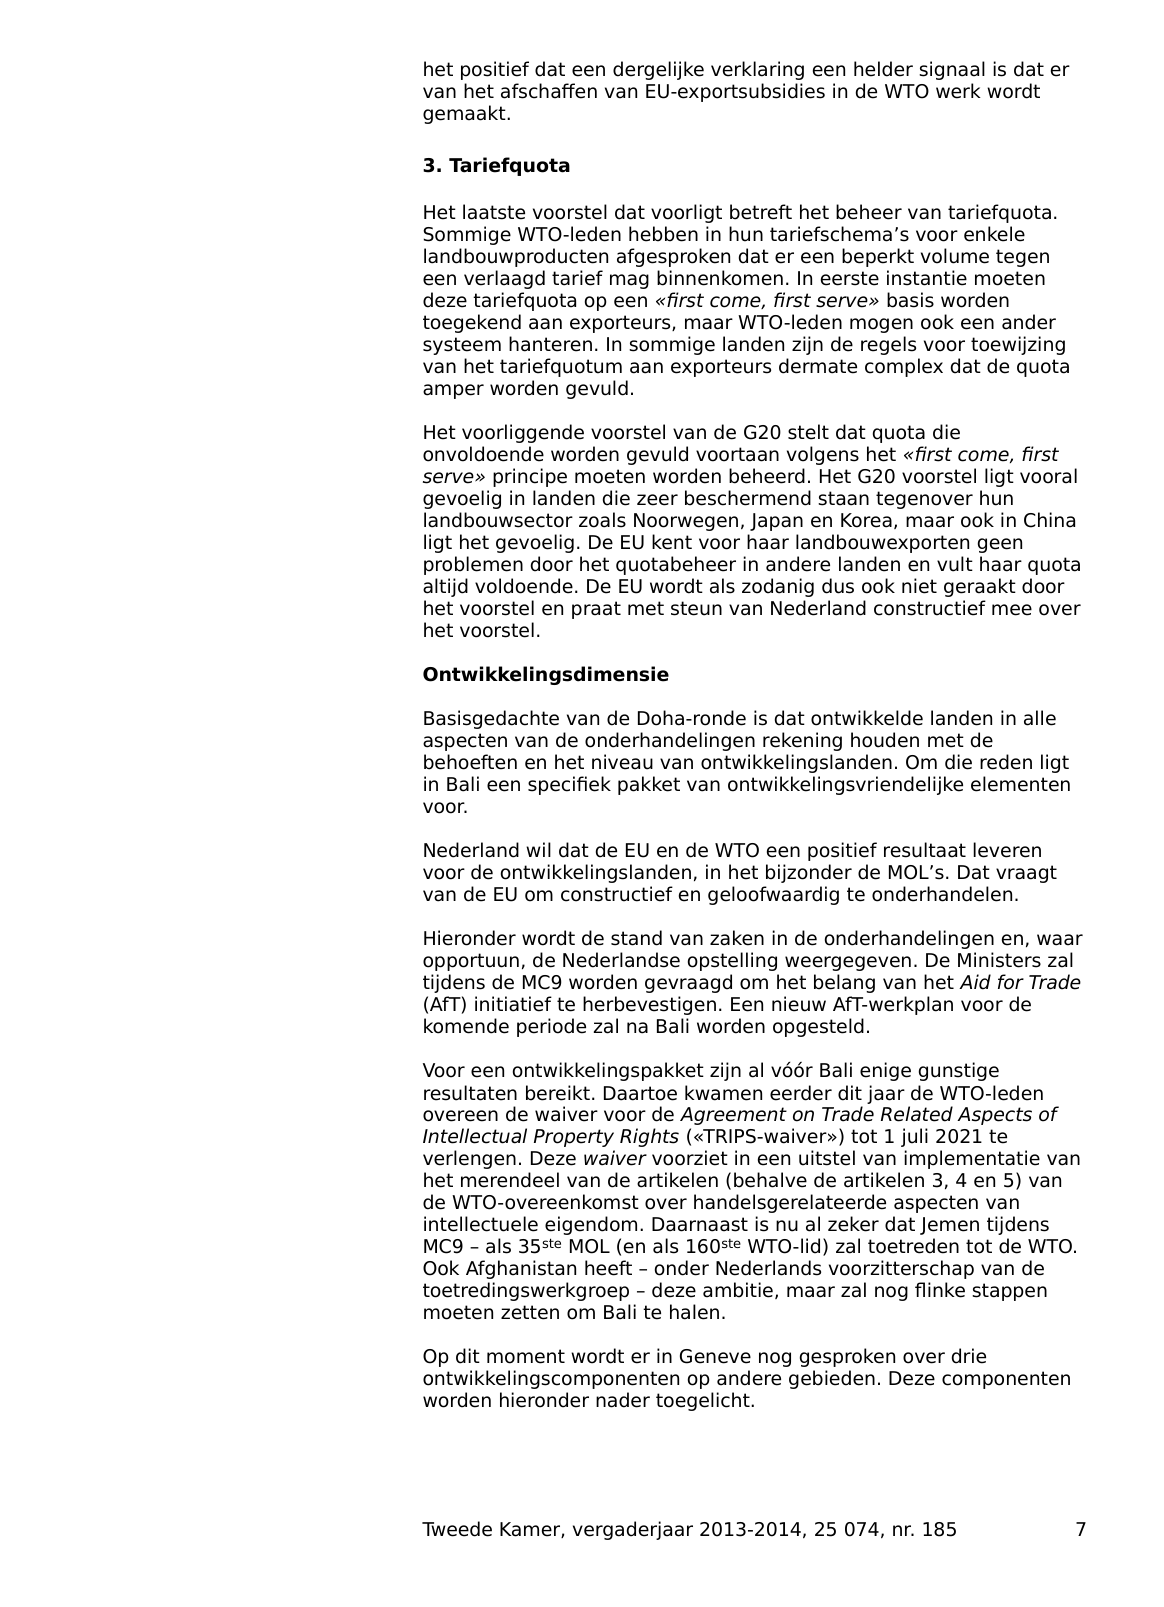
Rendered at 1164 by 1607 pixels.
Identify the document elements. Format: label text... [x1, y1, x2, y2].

text het positief dat een dergelijke verklaring een helder signaal is dat er van het afschaffen van EU-exportsubsidies in de WTO werk wordt gemaakt. [422, 59, 1087, 125]
text Het laatste voorstel dat voorligt betreft het beheer van tariefquota. Sommige WTO-leden hebben in hun tariefschema’s voor enkele landbouwproducten afgesproken dat er een beperkt volume tegen een verlaagd tarief mag binnenkomen. In eerste instantie moeten deze tariefquota op een «first come, first serve» basis worden toegekend aan exporteurs, maar WTO-leden mogen ook een ander systeem hanteren. In sommige landen zijn de regels voor toewijzing van het tariefquotum aan exporteurs dermate complex dat de quota amper worden gevuld. [422, 202, 1087, 400]
text Hieronder wordt de stand van zaken in de onderhandelingen en, waar opportuun, de Nederlandse opstelling weergegeven. De Ministers zal tijdens de MC9 worden gevraagd om het belang van het Aid for Trade (AfT) initiatief te herbevestigen. Een nieuw AfT-werkplan voor de komende periode zal na Bali worden opgesteld. [422, 928, 1087, 1038]
text Nederland wil dat de EU en de WTO een positief resultaat leveren voor de ontwikkelingslanden, in het bijzonder de MOL’s. Dat vraagt van de EU om constructief en geloofwaardig te onderhandelen. [422, 840, 1087, 906]
subtitle Ontwikkelingsdimensie [422, 664, 1087, 686]
text Het voorliggende voorstel van de G20 stelt dat quota die onvoldoende worden gevuld voortaan volgens het «first come, first serve» principe moeten worden beheerd. Het G20 voorstel ligt vooral gevoelig in landen die zeer beschermend staan tegenover hun landbouwsector zoals Noorwegen, Japan en Korea, maar ook in China ligt het gevoelig. De EU kent voor haar landbouwexporten geen problemen door het quotabeheer in andere landen en vult haar quota altijd voldoende. De EU wordt als zodanig dus ook niet geraakt door het voorstel en praat met steun van Nederland constructief mee over het voorstel. [422, 422, 1087, 642]
text Op dit moment wordt er in Geneve nog gesproken over drie ontwikkelingscomponenten op andere gebieden. Deze componenten worden hieronder nader toegelicht. [422, 1346, 1087, 1412]
text Voor een ontwikkelingspakket zijn al vóór Bali enige gunstige resultaten bereikt. Daartoe kwamen eerder dit jaar de WTO-leden overeen de waiver voor de Agreement on Trade Related Aspects of Intellectual Property Rights («TRIPS-waiver») tot 1 juli 2021 te verlengen. Deze waiver voorziet in een uitstel van implementatie van het merendeel van de artikelen (behalve de artikelen 3, 4 en 5) van de WTO-overeenkomst over handelsgerelateerde aspecten van intellectuele eigendom. Daarnaast is nu al zeker dat Jemen tijdens MC9 – als 35ste MOL (en als 160ste WTO-lid) zal toetreden tot de WTO. Ook Afghanistan heeft – onder Nederlands voorzitterschap van de toetredingswerkgroep – deze ambitie, maar zal nog flinke stappen moeten zetten om Bali te halen. [422, 1060, 1087, 1324]
subtitle 3. Tariefquota [422, 155, 1087, 177]
text Basisgedachte van de Doha-ronde is dat ontwikkelde landen in alle aspecten van de onderhandelingen rekening houden met de behoeften en het niveau van ontwikkelingslanden. Om die reden ligt in Bali een specifiek pakket van ontwikkelingsvriendelijke elementen voor. [422, 708, 1087, 818]
